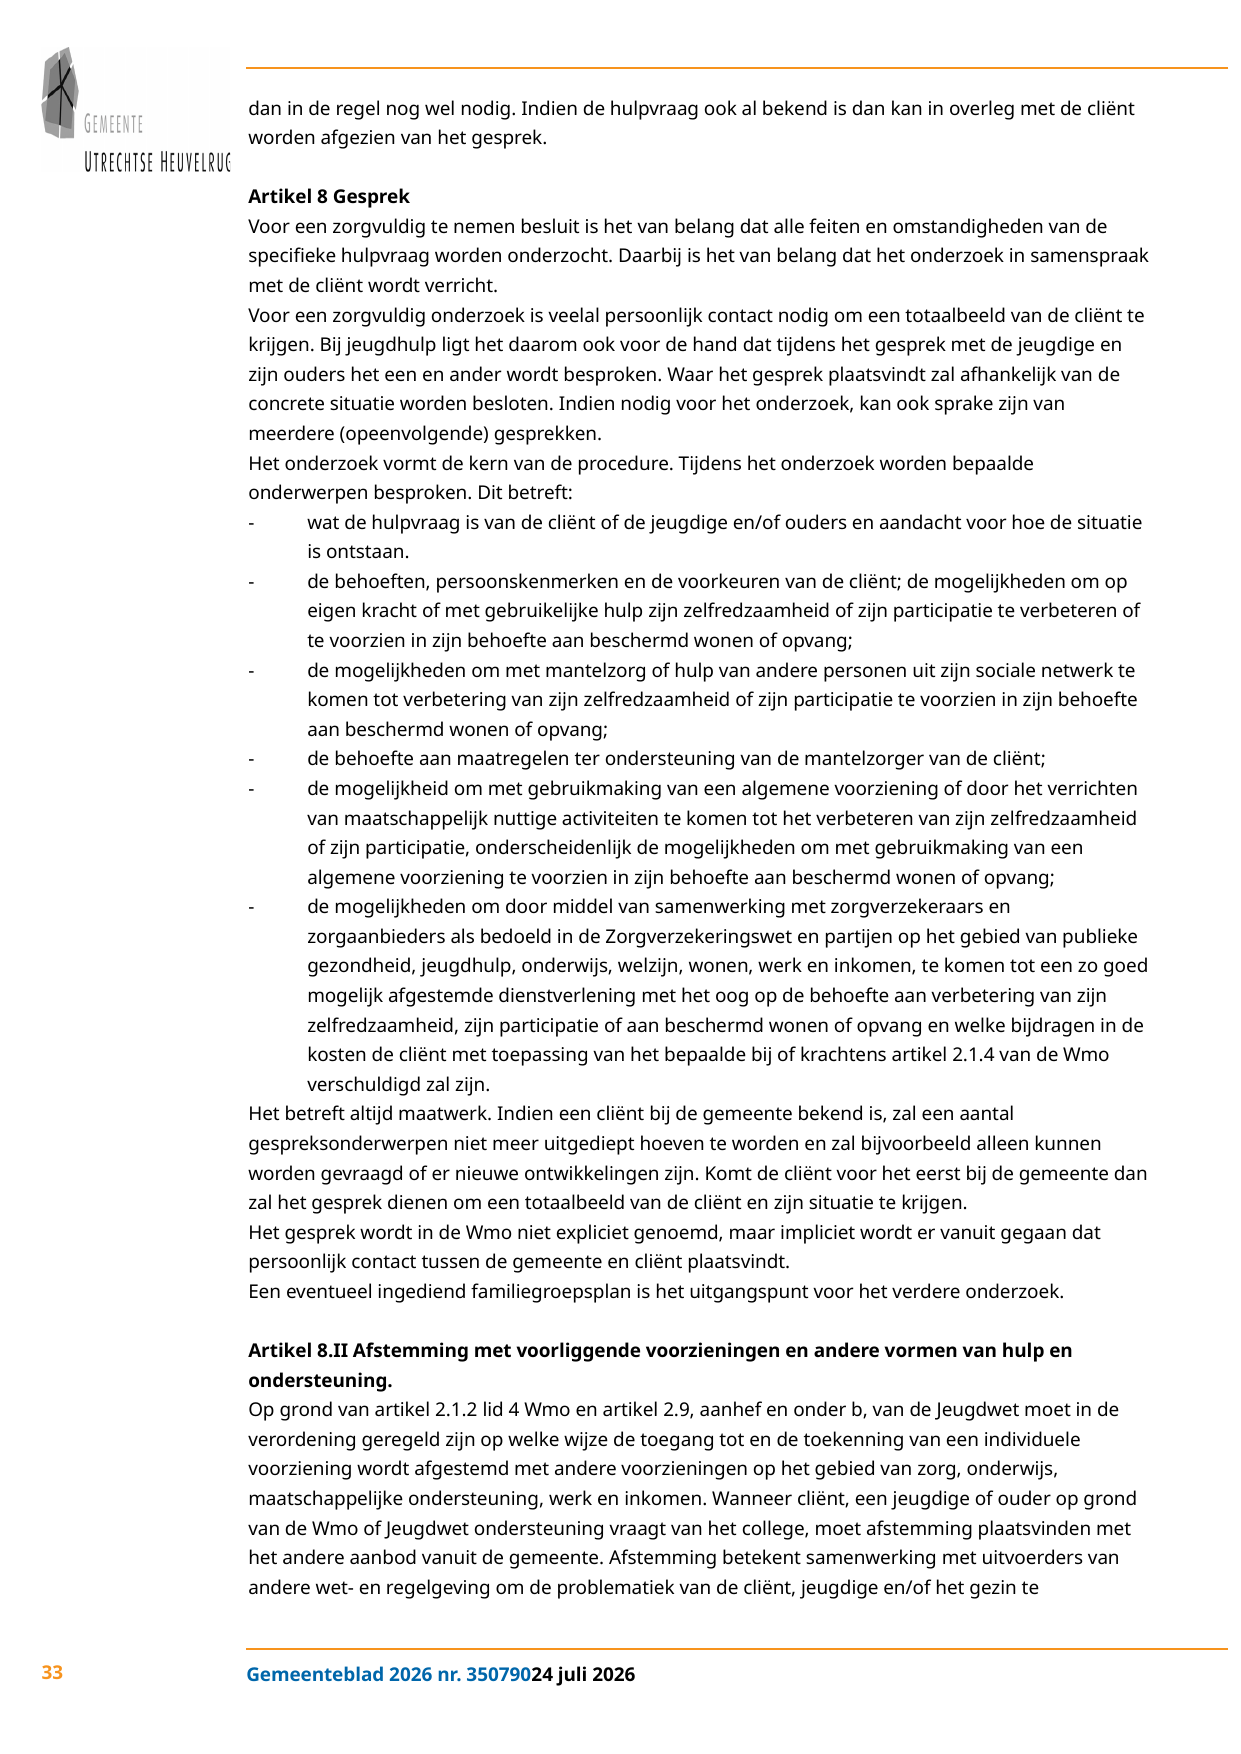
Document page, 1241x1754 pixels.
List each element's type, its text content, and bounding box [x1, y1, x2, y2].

list de behoeften, persoonskenmerken en de voorkeuren van de cliënt; de mogelijkheden om op eigen kracht of met gebruikelijke hulp zijn zelfredzaamheid of zijn participatie te verbeteren of te voorzien in zijn behoefte aan beschermd wonen of opvang; [248, 568, 1152, 653]
list de mogelijkheden om met mantelzorg of hulp van andere personen uit zijn sociale netwerk te komen tot verbetering van zijn zelfredzaamheid of zijn participatie te voorzien in zijn behoefte aan beschermd wonen of opvang; [248, 657, 1152, 742]
text Het betreft altijd maatwerk. Indien een cliënt bij de gemeente bekend is, zal een aantal gespreksonderwerpen niet meer uitgediept hoeven te worden en zal bijvoorbeeld alleen kunnen worden gevraagd of er nieuwe ontwikkelingen zijn. Komt de cliënt voor het eerst bij de gemeente dan zal het gesprek dienen om een totaalbeeld van de cliënt en zijn situatie te krijgen. [248, 1101, 1152, 1215]
list wat de hulpvraag is van de cliënt of de jeugdige en/of ouders en aandacht voor hoe de situatie is ontstaan. [248, 509, 1152, 564]
text Voor een zorgvuldig onderzoek is veelal persoonlijk contact nodig om een totaalbeeld van de cliënt te krijgen. Bij jeugdhulp ligt het daarom ook voor de hand dat tijdens het gesprek met de jeugdige en zijn ouders het een en ander wordt besproken. Waar het gesprek plaatsvindt zal afhankelijk van de concrete situatie worden besloten. Indien nodig voor het onderzoek, kan ook sprake zijn van meerdere (opeenvolgende) gesprekken. [248, 302, 1152, 446]
picture [41, 47, 231, 172]
text Het onderzoek vormt de kern van de procedure. Tijdens het onderzoek worden bepaalde onderwerpen besproken. Dit betreft: [248, 450, 1152, 505]
text dan in de regel nog wel nodig. Indien de hulpvraag ook al bekend is dan kan in overleg met de cliënt worden afgezien van het gesprek. [248, 95, 1152, 150]
list de mogelijkheid om met gebruikmaking van een algemene voorziening of door het verrichten van maatschappelijk nuttige activiteiten te komen tot het verbeteren van zijn zelfredzaamheid of zijn participatie, onderscheidenlijk de mogelijkheden om met gebruikmaking van een algemene voorziening te voorzien in zijn behoefte aan beschermd wonen of opvang; [248, 775, 1152, 890]
list de behoefte aan maatregelen ter ondersteuning van de mantelzorger van de cliënt; [248, 746, 1152, 771]
text Artikel 8 Gesprek [248, 183, 1152, 209]
text Voor een zorgvuldig te nemen besluit is het van belang dat alle feiten en omstandigheden van de specifieke hulpvraag worden onderzocht. Daarbij is het van belang dat het onderzoek in samenspraak met de cliënt wordt verricht. [248, 213, 1152, 298]
text Artikel 8.II Afstemming met voorliggende voorzieningen en andere vormen van hulp en ondersteuning. [248, 1337, 1152, 1393]
text Op grond van artikel 2.1.2 lid 4 Wmo en artikel 2.9, aanhef en onder b, van de Jeugdwet moet in de verordening geregeld zijn op welke wijze de toegang tot en de toekenning van een individuele voorziening wordt afgestemd met andere voorzieningen op het gebied van zorg, onderwijs, maatschappelijke ondersteuning, werk en inkomen. Wanneer cliënt, een jeugdige of ouder op grond van de Wmo of Jeugdwet ondersteuning vraagt van het college, moet afstemming plaatsvinden met het andere aanbod vanuit de gemeente. Afstemming betekent samenwerking met uitvoerders van andere wet- en regelgeving om de problematiek van de cliënt, jeugdige en/of het gezin te [248, 1396, 1152, 1600]
text Een eventueel ingediend familiegroepsplan is het uitgangspunt voor het verdere onderzoek. [248, 1278, 1152, 1304]
list de mogelijkheden om door middel van samenwerking met zorgverzekeraars en zorgaanbieders als bedoeld in de Zorgverzekeringswet en partijen op het gebied van publieke gezondheid, jeugdhulp, onderwijs, welzijn, wonen, werk en inkomen, te komen tot een zo goed mogelijk afgestemde dienstverlening met het oog op de behoefte aan verbetering van zijn zelfredzaamheid, zijn participatie of aan beschermd wonen of opvang en welke bijdragen in de kosten de cliënt met toepassing van het bepaalde bij of krachtens artikel 2.1.4 van de Wmo verschuldigd zal zijn. [248, 893, 1152, 1097]
text Het gesprek wordt in de Wmo niet expliciet genoemd, maar impliciet wordt er vanuit gegaan dat persoonlijk contact tussen de gemeente en cliënt plaatsvindt. [248, 1219, 1152, 1274]
